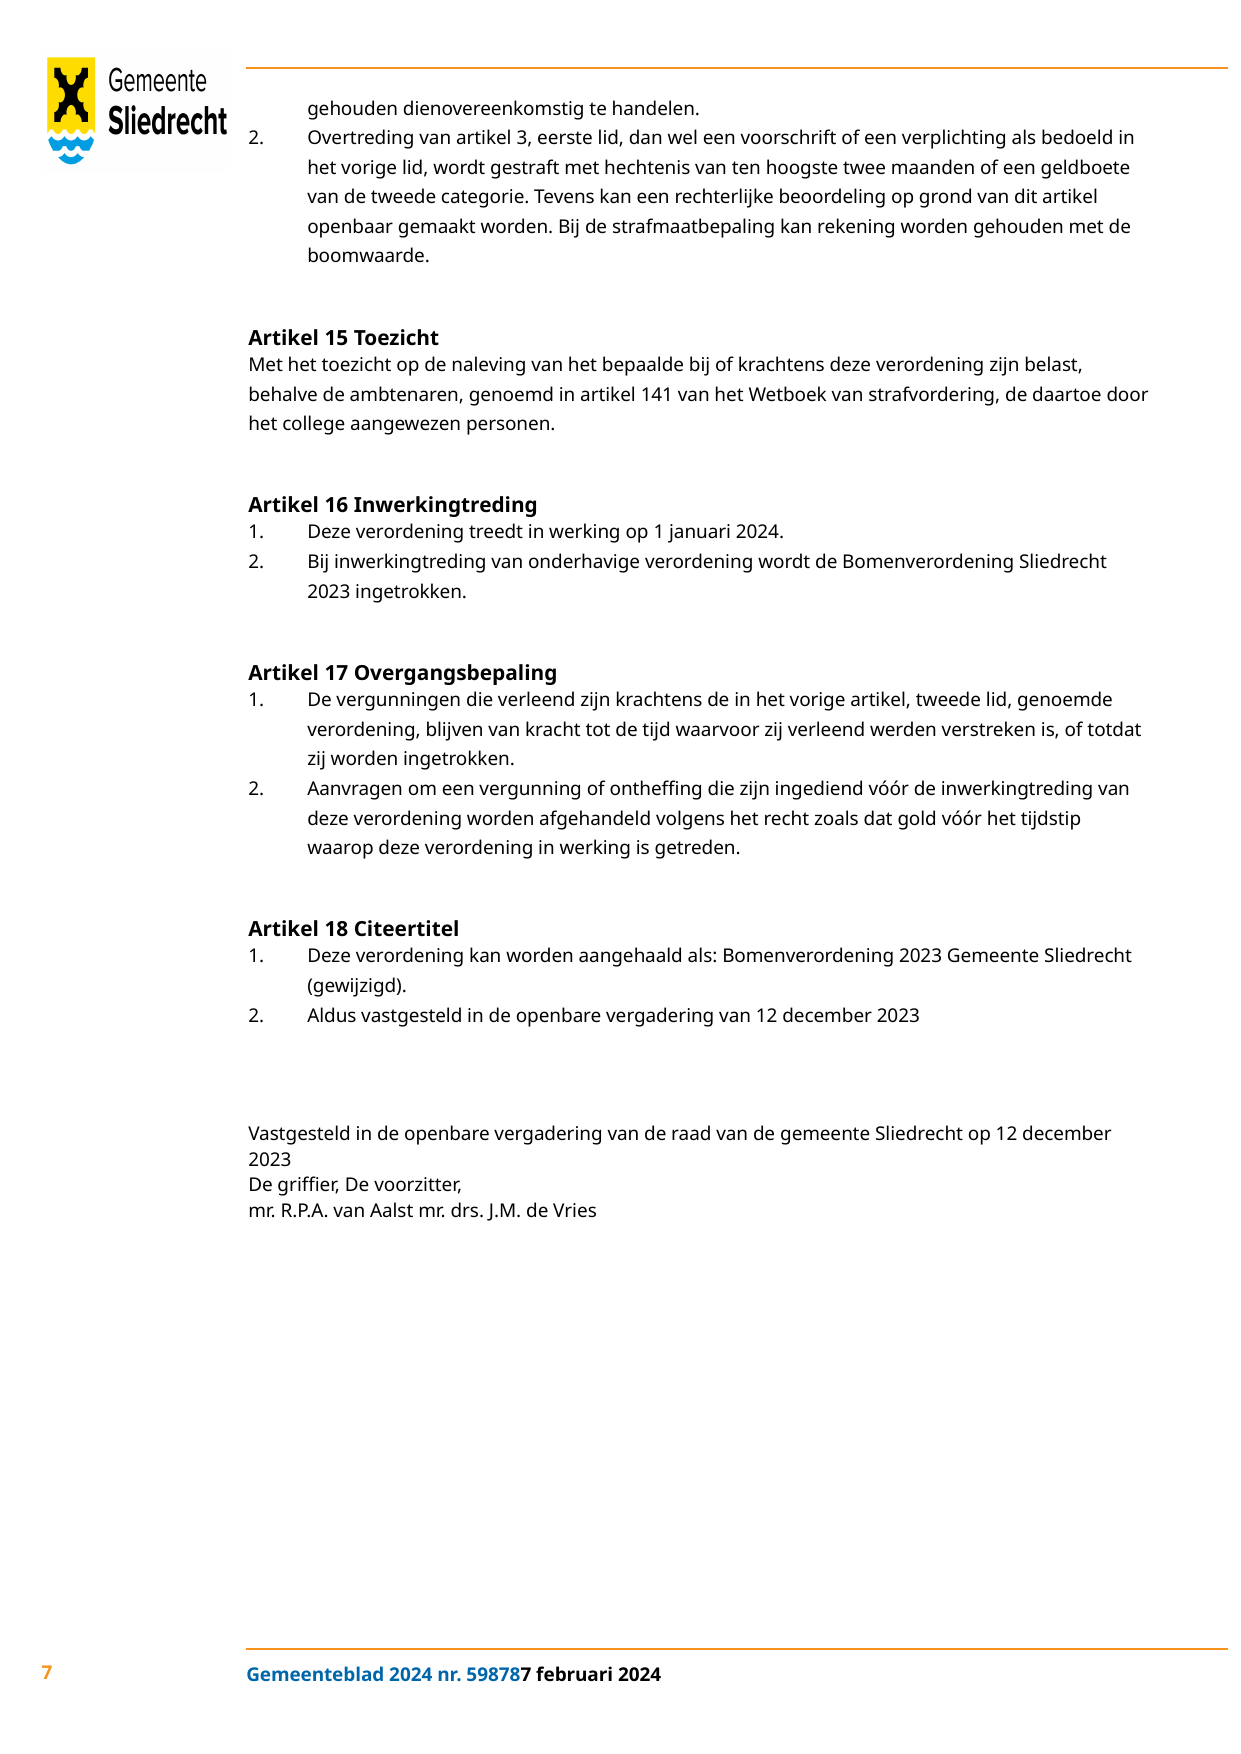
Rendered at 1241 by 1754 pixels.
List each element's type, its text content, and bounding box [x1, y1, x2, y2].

text mr. R.P.A. van Aalst mr. drs. J.M. de Vries [248, 1197, 1152, 1223]
text Artikel 16 Inwerkingtreding [248, 490, 1152, 519]
text Artikel 17 Overgangsbepaling [248, 658, 1152, 686]
text Met het toezicht op de naleving van het bepaalde bij of krachtens deze verordening zijn belast, behalve de ambtenaren, genoemd in artikel 141 van het Wetboek van strafvordering, de daartoe door het college aangewezen personen. [248, 351, 1152, 436]
list Aanvragen om een vergunning of ontheffing die zijn ingediend vóór de inwerkingtreding van deze verordening worden afgehandeld volgens het recht zoals dat gold vóór het tijdstip waarop deze verordening in werking is getreden. [248, 775, 1152, 860]
text Vastgesteld in de openbare vergadering van de raad van de gemeente Sliedrecht op 12 december 2023 [248, 1120, 1152, 1172]
list Deze verordening treedt in werking op 1 januari 2024. [248, 519, 1152, 544]
list Deze verordening kan worden aangehaald als: Bomenverordening 2023 Gemeente Sliedrecht (gewijzigd). [248, 943, 1152, 998]
text De griffier, De voorzitter, [248, 1172, 1152, 1197]
list Overtreding van artikel 3, eerste lid, dan wel een voorschrift of een verplichting als bedoeld in het vorige lid, wordt gestraft met hechtenis van ten hoogste twee maanden of een geldboete van de tweede categorie. Tevens kan een rechterlijke beoordeling op grond van dit artikel openbaar gemaakt worden. Bij de strafmaatbepaling kan rekening worden gehouden met de boomwaarde. [248, 124, 1152, 268]
picture [41, 47, 231, 172]
list Bij inwerkingtreding van onderhavige verordening wordt de Bomenverordening Sliedrecht 2023 ingetrokken. [248, 548, 1152, 604]
text Artikel 15 Toezicht [248, 323, 1152, 351]
list Aldus vastgesteld in de openbare vergadering van 12 december 2023 [248, 1002, 1152, 1028]
list gehouden dienovereenkomstig te handelen. [248, 95, 1152, 121]
list De vergunningen die verleend zijn krachtens de in het vorige artikel, tweede lid, genoemde verordening, blijven van kracht tot de tijd waarvoor zij verleend werden verstreken is, of totdat zij worden ingetrokken. [248, 686, 1152, 771]
text Artikel 18 Citeertitel [248, 914, 1152, 943]
